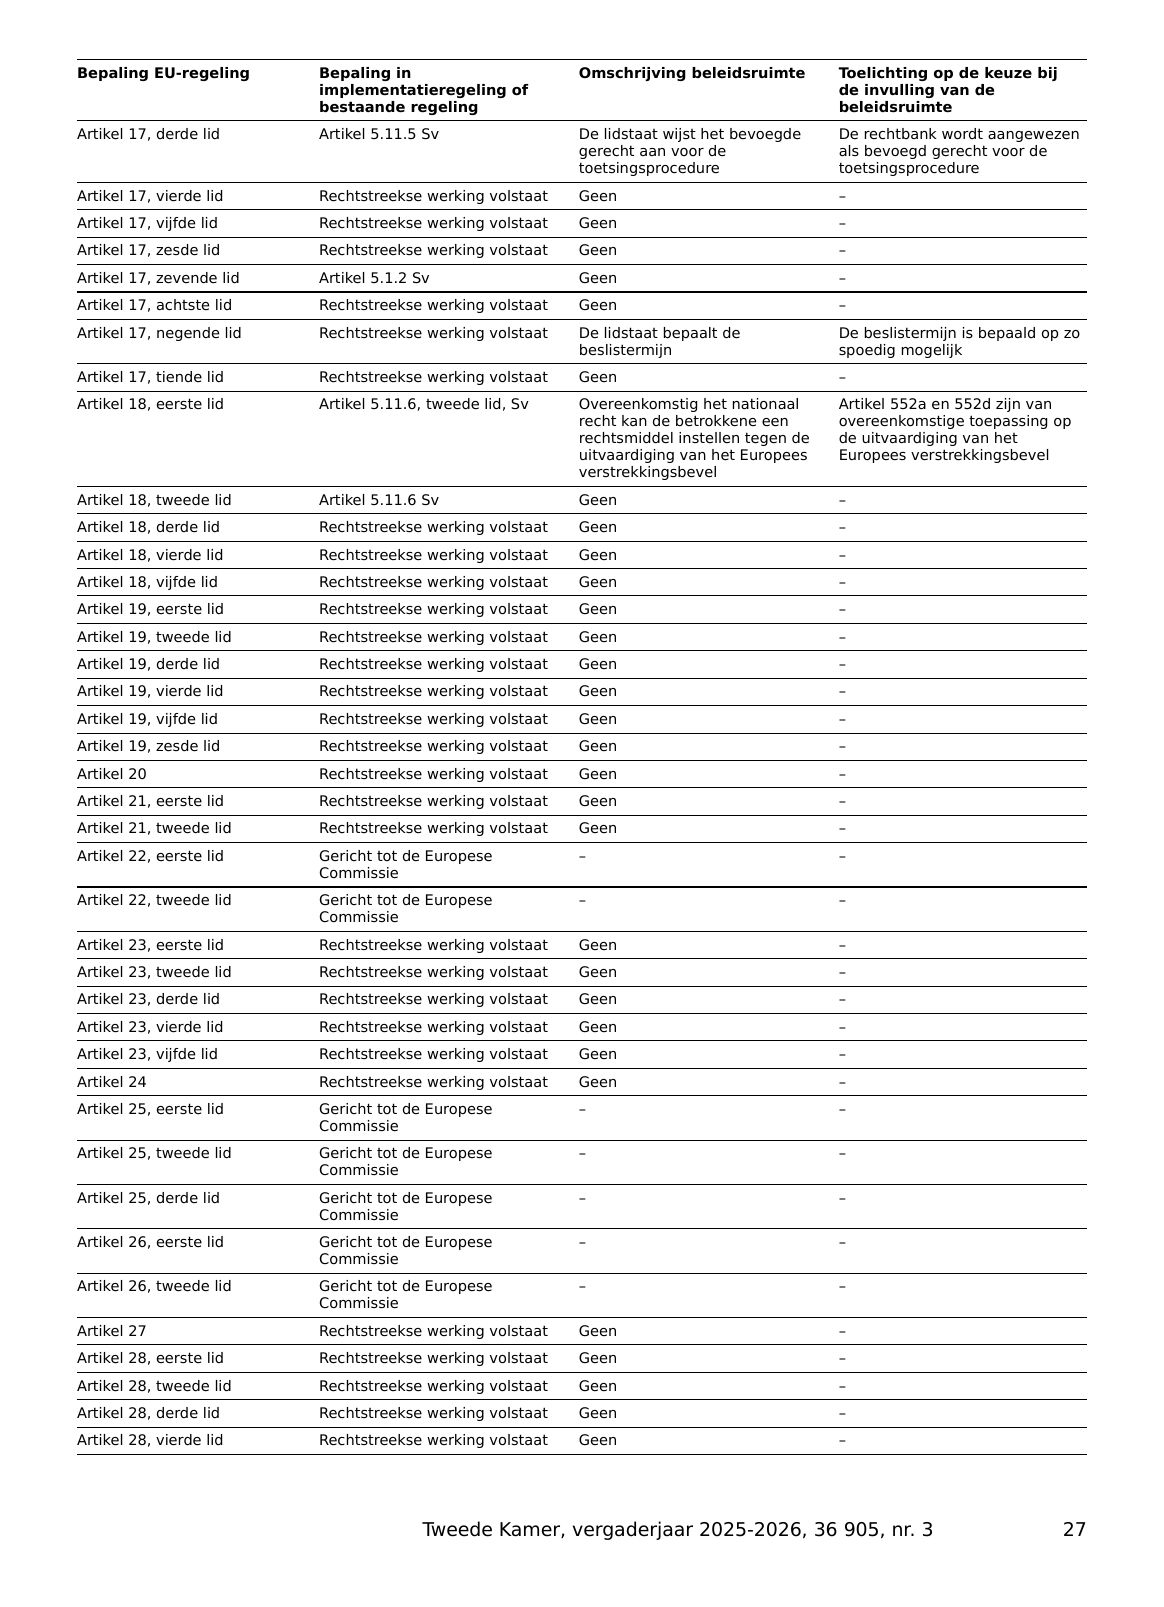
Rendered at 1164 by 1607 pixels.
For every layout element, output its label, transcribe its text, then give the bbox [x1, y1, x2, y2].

table_cell Artikel 5.1.2 Sv [313, 265, 573, 291]
table_cell Rechtstreekse werking volstaat [313, 706, 573, 732]
table_cell Artikel 23, tweede lid [77, 959, 313, 986]
table_cell – [833, 788, 1087, 814]
table_cell Rechtstreekse werking volstaat [313, 1069, 573, 1095]
table_cell Geen [573, 651, 833, 678]
table_cell Artikel 18, derde lid [77, 514, 313, 541]
table_cell Geen [573, 1069, 833, 1095]
table_cell – [833, 624, 1087, 650]
table_cell Artikel 28, eerste lid [77, 1345, 313, 1372]
table_cell – [833, 1185, 1087, 1228]
table_cell – [833, 651, 1087, 678]
table_cell Artikel 19, vijfde lid [77, 706, 313, 732]
table_cell Artikel 23, eerste lid [77, 932, 313, 958]
table_cell – [833, 843, 1087, 886]
table_cell – [833, 888, 1087, 931]
table_cell Geen [573, 932, 833, 958]
table_cell De lidstaat wijst het bevoegde gerecht aan voor de toetsingsprocedure [573, 121, 833, 182]
table_cell Geen [573, 569, 833, 595]
table_cell Rechtstreekse werking volstaat [313, 651, 573, 678]
table_cell Geen [573, 542, 833, 568]
table_cell – [573, 1141, 833, 1184]
table_cell Artikel 25, derde lid [77, 1185, 313, 1228]
table_cell Artikel 19, derde lid [77, 651, 313, 678]
table_cell Geen [573, 1041, 833, 1068]
table_cell Gericht tot de Europese Commissie [313, 1141, 573, 1184]
table_cell Gericht tot de Europese Commissie [313, 1096, 573, 1139]
table_cell Artikel 19, vierde lid [77, 679, 313, 705]
table_cell Artikel 19, tweede lid [77, 624, 313, 650]
table_cell Geen [573, 761, 833, 787]
table_cell – [833, 364, 1087, 391]
table_cell Artikel 17, vierde lid [77, 183, 313, 209]
table_cell Geen [573, 364, 833, 391]
table_cell Rechtstreekse werking volstaat [313, 1373, 573, 1399]
table_cell Artikel 23, derde lid [77, 987, 313, 1013]
table_cell – [573, 888, 833, 931]
table_cell Geen [573, 1428, 833, 1454]
table_cell Rechtstreekse werking volstaat [313, 364, 573, 391]
table_cell Rechtstreekse werking volstaat [313, 238, 573, 264]
table_cell Rechtstreekse werking volstaat [313, 514, 573, 541]
table_cell Geen [573, 987, 833, 1013]
table_cell Geen [573, 624, 833, 650]
table_cell Artikel 17, zesde lid [77, 238, 313, 264]
table_cell Rechtstreekse werking volstaat [313, 734, 573, 760]
table_cell – [833, 210, 1087, 237]
table_cell Rechtstreekse werking volstaat [313, 320, 573, 363]
table_cell Artikel 18, tweede lid [77, 487, 313, 513]
table_cell Artikel 23, vierde lid [77, 1014, 313, 1040]
table_cell Geen [573, 959, 833, 986]
table_cell Rechtstreekse werking volstaat [313, 1318, 573, 1344]
table_cell Gericht tot de Europese Commissie [313, 1185, 573, 1228]
table_cell Artikel 17, tiende lid [77, 364, 313, 391]
table_cell Gericht tot de Europese Commissie [313, 843, 573, 886]
table_header Bepaling in implementatieregeling of bestaande regeling [313, 60, 573, 120]
table_cell Artikel 28, tweede lid [77, 1373, 313, 1399]
table_cell Geen [573, 1318, 833, 1344]
table_cell – [833, 238, 1087, 264]
table_cell Artikel 26, eerste lid [77, 1229, 313, 1273]
table_cell – [833, 569, 1087, 595]
table_cell Artikel 18, eerste lid [77, 392, 313, 486]
table_cell – [833, 932, 1087, 958]
table_cell – [833, 1229, 1087, 1273]
table_cell Rechtstreekse werking volstaat [313, 679, 573, 705]
table_cell Artikel 19, eerste lid [77, 596, 313, 623]
table_header Bepaling EU-regeling [77, 60, 313, 120]
table_cell Artikel 27 [77, 1318, 313, 1344]
table_cell – [833, 265, 1087, 291]
table_cell – [833, 959, 1087, 986]
table_cell Rechtstreekse werking volstaat [313, 624, 573, 650]
table_cell Artikel 28, derde lid [77, 1400, 313, 1427]
table_cell Artikel 17, derde lid [77, 121, 313, 182]
table_cell Artikel 25, eerste lid [77, 1096, 313, 1139]
table_cell Geen [573, 238, 833, 264]
table_cell – [833, 1345, 1087, 1372]
table_cell – [833, 596, 1087, 623]
table_cell Rechtstreekse werking volstaat [313, 210, 573, 237]
table_cell Rechtstreekse werking volstaat [313, 293, 573, 319]
table_cell Artikel 24 [77, 1069, 313, 1095]
table_cell – [833, 1069, 1087, 1095]
table_cell Rechtstreekse werking volstaat [313, 1014, 573, 1040]
table_cell – [833, 1141, 1087, 1184]
table_cell Artikel 22, eerste lid [77, 843, 313, 886]
table_cell Artikel 17, zevende lid [77, 265, 313, 291]
table_cell – [833, 1428, 1087, 1454]
table_cell Artikel 25, tweede lid [77, 1141, 313, 1184]
table_cell Geen [573, 265, 833, 291]
table_header Toelichting op de keuze bij de invulling van de beleidsruimte [833, 60, 1087, 120]
table_cell Overeenkomstig het nationaal recht kan de betrokkene een rechtsmiddel instellen tegen de uitvaardiging van het Europees verstrekkingsbevel [573, 392, 833, 486]
table_cell De rechtbank wordt aangewezen als bevoegd gerecht voor de toetsingsprocedure [833, 121, 1087, 182]
table_cell Artikel 18, vijfde lid [77, 569, 313, 595]
table_cell – [833, 1318, 1087, 1344]
table_cell Rechtstreekse werking volstaat [313, 816, 573, 842]
table_cell Gericht tot de Europese Commissie [313, 1274, 573, 1317]
table_cell Gericht tot de Europese Commissie [313, 1229, 573, 1273]
table_cell Geen [573, 1373, 833, 1399]
table_cell – [833, 679, 1087, 705]
table_cell Rechtstreekse werking volstaat [313, 1345, 573, 1372]
table_cell Geen [573, 487, 833, 513]
table_cell – [833, 1041, 1087, 1068]
table_cell – [833, 987, 1087, 1013]
table_cell – [833, 706, 1087, 732]
table_cell Geen [573, 293, 833, 319]
table_cell Geen [573, 679, 833, 705]
table_cell Geen [573, 514, 833, 541]
table_cell Rechtstreekse werking volstaat [313, 761, 573, 787]
table_cell – [833, 1400, 1087, 1427]
table_cell Rechtstreekse werking volstaat [313, 788, 573, 814]
table_cell Geen [573, 706, 833, 732]
table_cell – [833, 487, 1087, 513]
table_cell Artikel 19, zesde lid [77, 734, 313, 760]
table_cell Geen [573, 210, 833, 237]
table_cell – [573, 1274, 833, 1317]
table_cell – [573, 843, 833, 886]
table_cell Geen [573, 183, 833, 209]
table_cell Artikel 26, tweede lid [77, 1274, 313, 1317]
table_cell Rechtstreekse werking volstaat [313, 1400, 573, 1427]
table_cell Artikel 552a en 552d zijn van overeenkomstige toepassing op de uitvaardiging van het Europees verstrekkingsbevel [833, 392, 1087, 486]
table_cell Rechtstreekse werking volstaat [313, 569, 573, 595]
table_cell Rechtstreekse werking volstaat [313, 959, 573, 986]
table_cell Artikel 22, tweede lid [77, 888, 313, 931]
table_cell Artikel 17, negende lid [77, 320, 313, 363]
table_cell Rechtstreekse werking volstaat [313, 1428, 573, 1454]
table_cell Geen [573, 596, 833, 623]
table_cell Geen [573, 734, 833, 760]
table_cell Rechtstreekse werking volstaat [313, 1041, 573, 1068]
table_cell – [833, 293, 1087, 319]
table_cell De beslistermijn is bepaald op zo spoedig mogelijk [833, 320, 1087, 363]
table_cell – [573, 1096, 833, 1139]
table_cell Artikel 5.11.6, tweede lid, Sv [313, 392, 573, 486]
table_cell – [833, 514, 1087, 541]
table_cell Gericht tot de Europese Commissie [313, 888, 573, 931]
table_cell Geen [573, 1400, 833, 1427]
table_cell Artikel 21, eerste lid [77, 788, 313, 814]
table_cell Artikel 17, achtste lid [77, 293, 313, 319]
table_cell – [573, 1229, 833, 1273]
table_header Omschrijving beleidsruimte [573, 60, 833, 120]
table_cell Geen [573, 816, 833, 842]
table_cell Artikel 21, tweede lid [77, 816, 313, 842]
table_cell – [833, 542, 1087, 568]
table_cell – [833, 1274, 1087, 1317]
table_cell – [833, 816, 1087, 842]
table_cell Artikel 23, vijfde lid [77, 1041, 313, 1068]
table_cell De lidstaat bepaalt de beslistermijn [573, 320, 833, 363]
table_cell Rechtstreekse werking volstaat [313, 596, 573, 623]
table_cell Artikel 5.11.6 Sv [313, 487, 573, 513]
table_cell – [833, 1096, 1087, 1139]
table_cell Geen [573, 788, 833, 814]
table_cell – [833, 1014, 1087, 1040]
table_cell Artikel 5.11.5 Sv [313, 121, 573, 182]
table_cell Artikel 20 [77, 761, 313, 787]
table_cell Artikel 28, vierde lid [77, 1428, 313, 1454]
table_cell Artikel 18, vierde lid [77, 542, 313, 568]
table_cell Geen [573, 1345, 833, 1372]
table_cell Rechtstreekse werking volstaat [313, 542, 573, 568]
table_cell – [833, 183, 1087, 209]
table_cell – [833, 1373, 1087, 1399]
table_cell Artikel 17, vijfde lid [77, 210, 313, 237]
table_cell – [573, 1185, 833, 1228]
table_cell – [833, 734, 1087, 760]
table_cell Rechtstreekse werking volstaat [313, 932, 573, 958]
table_cell – [833, 761, 1087, 787]
table_cell Rechtstreekse werking volstaat [313, 987, 573, 1013]
table_cell Rechtstreekse werking volstaat [313, 183, 573, 209]
table_cell Geen [573, 1014, 833, 1040]
